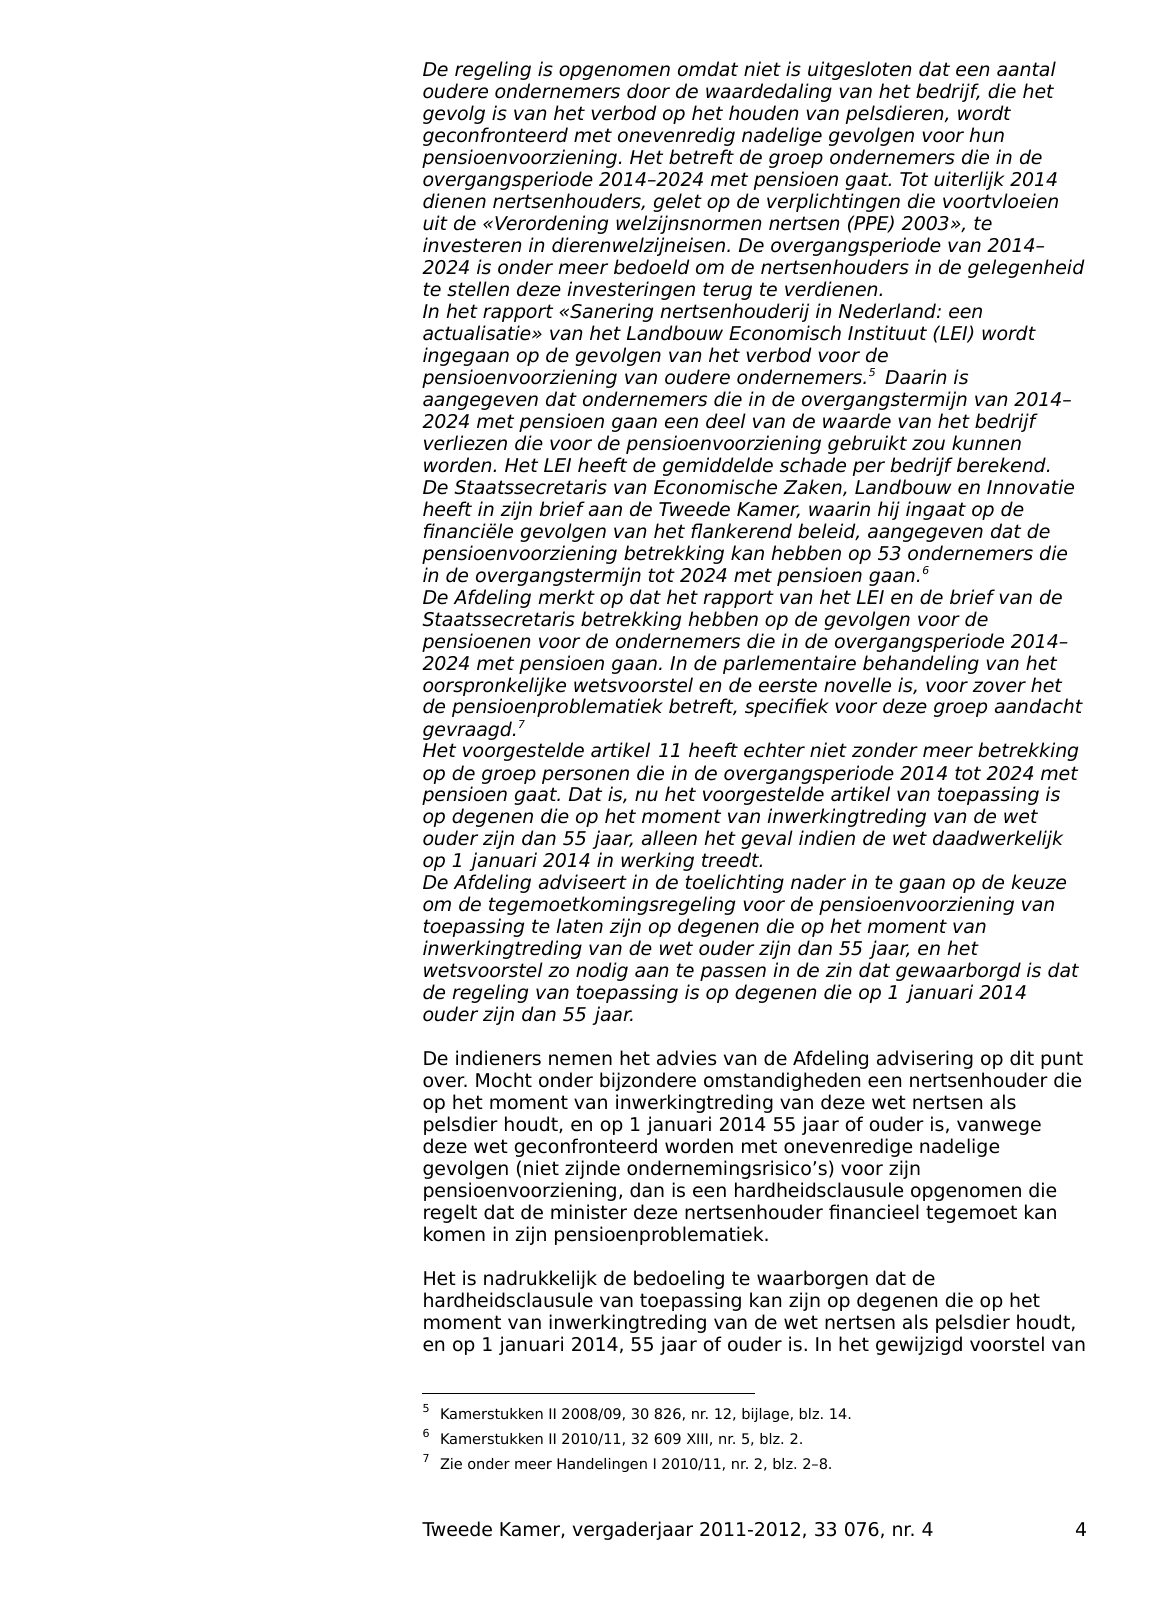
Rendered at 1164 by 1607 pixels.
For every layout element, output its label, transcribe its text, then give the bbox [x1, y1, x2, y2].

text Zie onder meer Handelingen I 2010/11, nr. 2, blz. 2–8. [422, 1452, 1087, 1474]
text De Staatssecretaris van Economische Zaken, Landbouw en Innovatie heeft in zijn brief aan de Tweede Kamer, waarin hij ingaat op de financiële gevolgen van het flankerend beleid, aangegeven dat de pensioenvoorziening betrekking kan hebben op 53 ondernemers die in de overgangstermijn tot 2024 met pensioen gaan. [422, 477, 1087, 587]
text De Afdeling adviseert in de toelichting nader in te gaan op de keuze om de tegemoetkomingsregeling voor de pensioenvoorziening van toepassing te laten zijn op degenen die op het moment van inwerkingtreding van de wet ouder zijn dan 55 jaar, en het wetsvoorstel zo nodig aan te passen in de zin dat gewaarborgd is dat de regeling van toepassing is op degenen die op 1 januari 2014 ouder zijn dan 55 jaar. [422, 872, 1087, 1026]
text Kamerstukken II 2008/09, 30 826, nr. 12, bijlage, blz. 14. [422, 1402, 1087, 1424]
text De regeling is opgenomen omdat niet is uitgesloten dat een aantal oudere ondernemers door de waardedaling van het bedrijf, die het gevolg is van het verbod op het houden van pelsdieren, wordt geconfronteerd met onevenredig nadelige gevolgen voor hun pensioenvoorziening. Het betreft de groep ondernemers die in de overgangsperiode 2014–2024 met pensioen gaat. Tot uiterlijk 2014 dienen nertsenhouders, gelet op de verplichtingen die voortvloeien uit de «Verordening welzijnsnormen nertsen (PPE) 2003», te investeren in dierenwelzijneisen. De overgangsperiode van 2014–2024 is onder meer bedoeld om de nertsenhouders in de gelegenheid te stellen deze investeringen terug te verdienen. [422, 59, 1087, 301]
text Het voorgestelde artikel 11 heeft echter niet zonder meer betrekking op de groep personen die in de overgangsperiode 2014 tot 2024 met pensioen gaat. Dat is, nu het voorgestelde artikel van toepassing is op degenen die op het moment van inwerkingtreding van de wet ouder zijn dan 55 jaar, alleen het geval indien de wet daadwerkelijk op 1 januari 2014 in werking treedt. [422, 740, 1087, 872]
text De Afdeling merkt op dat het rapport van het LEI en de brief van de Staatssecretaris betrekking hebben op de gevolgen voor de pensioenen voor de ondernemers die in de overgangsperiode 2014–2024 met pensioen gaan. In de parlementaire behandeling van het oorspronkelijke wetsvoorstel en de eerste novelle is, voor zover het de pensioenproblematiek betreft, specifiek voor deze groep aandacht gevraagd. [422, 587, 1087, 740]
text De indieners nemen het advies van de Afdeling advisering op dit punt over. Mocht onder bijzondere omstandigheden een nertsenhouder die op het moment van inwerkingtreding van deze wet nertsen als pelsdier houdt, en op 1 januari 2014 55 jaar of ouder is, vanwege deze wet geconfronteerd worden met onevenredige nadelige gevolgen (niet zijnde ondernemingsrisico’s) voor zijn pensioenvoorziening, dan is een hardheidsclausule opgenomen die regelt dat de minister deze nertsenhouder financieel tegemoet kan komen in zijn pensioenproblematiek. [422, 1048, 1087, 1246]
text Kamerstukken II 2010/11, 32 609 XIII, nr. 5, blz. 2. [422, 1427, 1087, 1449]
text Het is nadrukkelijk de bedoeling te waarborgen dat de hardheidsclausule van toepassing kan zijn op degenen die op het moment van inwerkingtreding van de wet nertsen als pelsdier houdt, en op 1 januari 2014, 55 jaar of ouder is. In het gewijzigd voorstel van [422, 1268, 1087, 1356]
text In het rapport «Sanering nertsenhouderij in Nederland: een actualisatie» van het Landbouw Economisch Instituut (LEI) wordt ingegaan op de gevolgen van het verbod voor de pensioenvoorziening van oudere ondernemers. Daarin is aangegeven dat ondernemers die in de overgangstermijn van 2014–2024 met pensioen gaan een deel van de waarde van het bedrijf verliezen die voor de pensioenvoorziening gebruikt zou kunnen worden. Het LEI heeft de gemiddelde schade per bedrijf berekend. [422, 301, 1087, 477]
